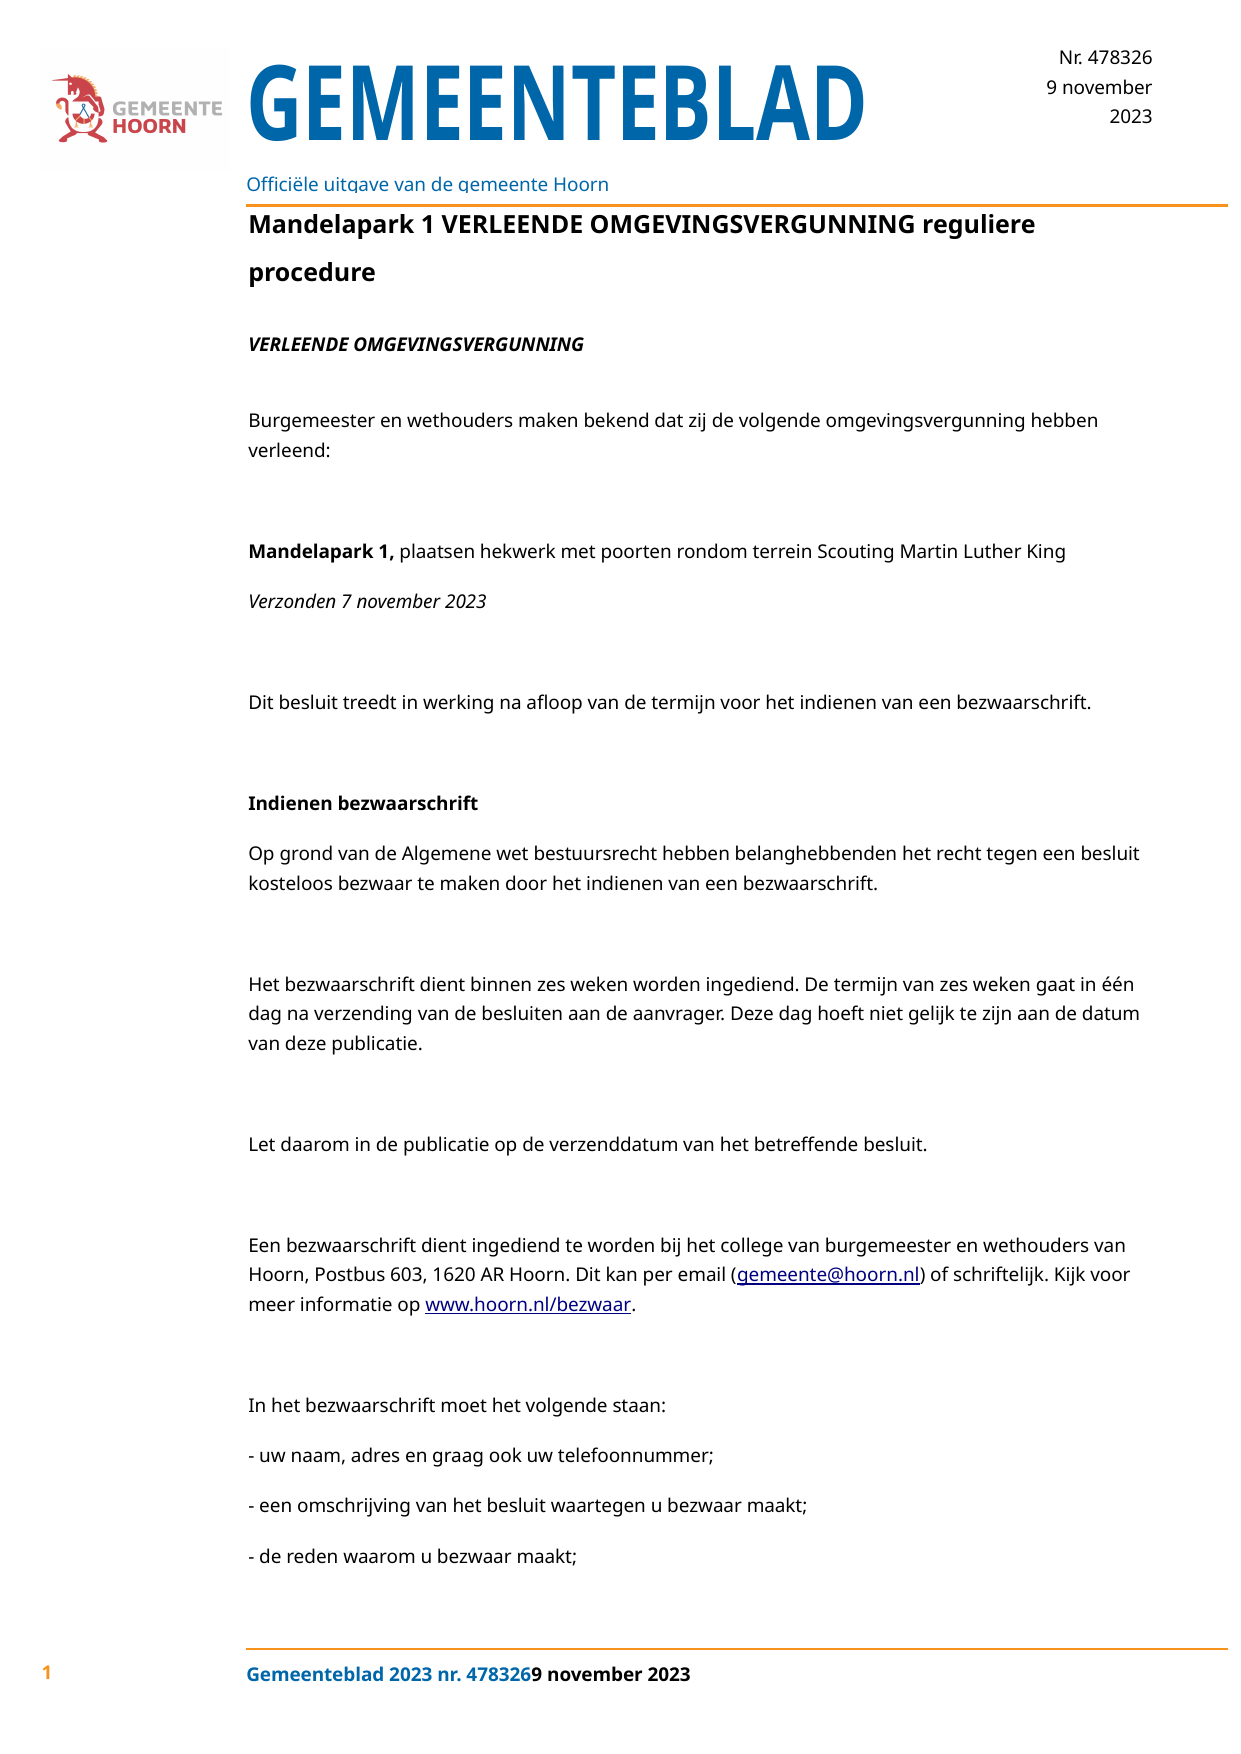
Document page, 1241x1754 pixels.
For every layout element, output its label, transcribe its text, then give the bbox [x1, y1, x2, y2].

text Op grond van de Algemene wet bestuursrecht hebben belanghebbenden het recht tegen een besluit kosteloos bezwaar te maken door het indienen van een bezwaarschrift. [248, 841, 1152, 896]
text - uw naam, adres en graag ook uw telefoonnummer; [248, 1442, 1152, 1468]
text - een omschrijving van het besluit waartegen u bezwaar maakt; [248, 1493, 1152, 1518]
picture [41, 47, 231, 172]
text Dit besluit treedt in werking na afloop van de termijn voor het indienen van een bezwaarschrift. [248, 689, 1152, 715]
text Burgemeester en wethouders maken bekend dat zij de volgende omgevingsvergunning hebben verleend: [248, 408, 1152, 463]
text Het bezwaarschrift dient binnen zes weken worden ingediend. De termijn van zes weken gaat in één dag na verzending van de besluiten aan de aanvrager. Deze dag hoeft niet gelijk te zijn aan de datum van deze publicatie. [248, 971, 1152, 1056]
text Indienen bezwaarschrift [248, 790, 1152, 816]
text VERLEENDE OMGEVINGSVERGUNNING [248, 331, 1152, 357]
text In het bezwaarschrift moet het volgende staan: [248, 1392, 1152, 1417]
text Verzonden 7 november 2023 [248, 588, 1152, 614]
text - de reden waarom u bezwaar maakt; [248, 1543, 1152, 1569]
text Mandelapark 1 VERLEENDE OMGEVINGSVERGUNNING reguliere procedure [248, 207, 1152, 288]
text Mandelapark 1, plaatsen hekwerk met poorten rondom terrein Scouting Martin Luther King [248, 538, 1152, 564]
text Let daarom in de publicatie op de verzenddatum van het betreffende besluit. [248, 1131, 1152, 1157]
text Een bezwaarschrift dient ingediend te worden bij het college van burgemeester en wethouders van Hoorn, Postbus 603, 1620 AR Hoorn. Dit kan per email (gemeente@hoorn.nl) of schriftelijk. Kijk voor meer informatie op www.hoorn.nl/bezwaar. [248, 1232, 1152, 1317]
